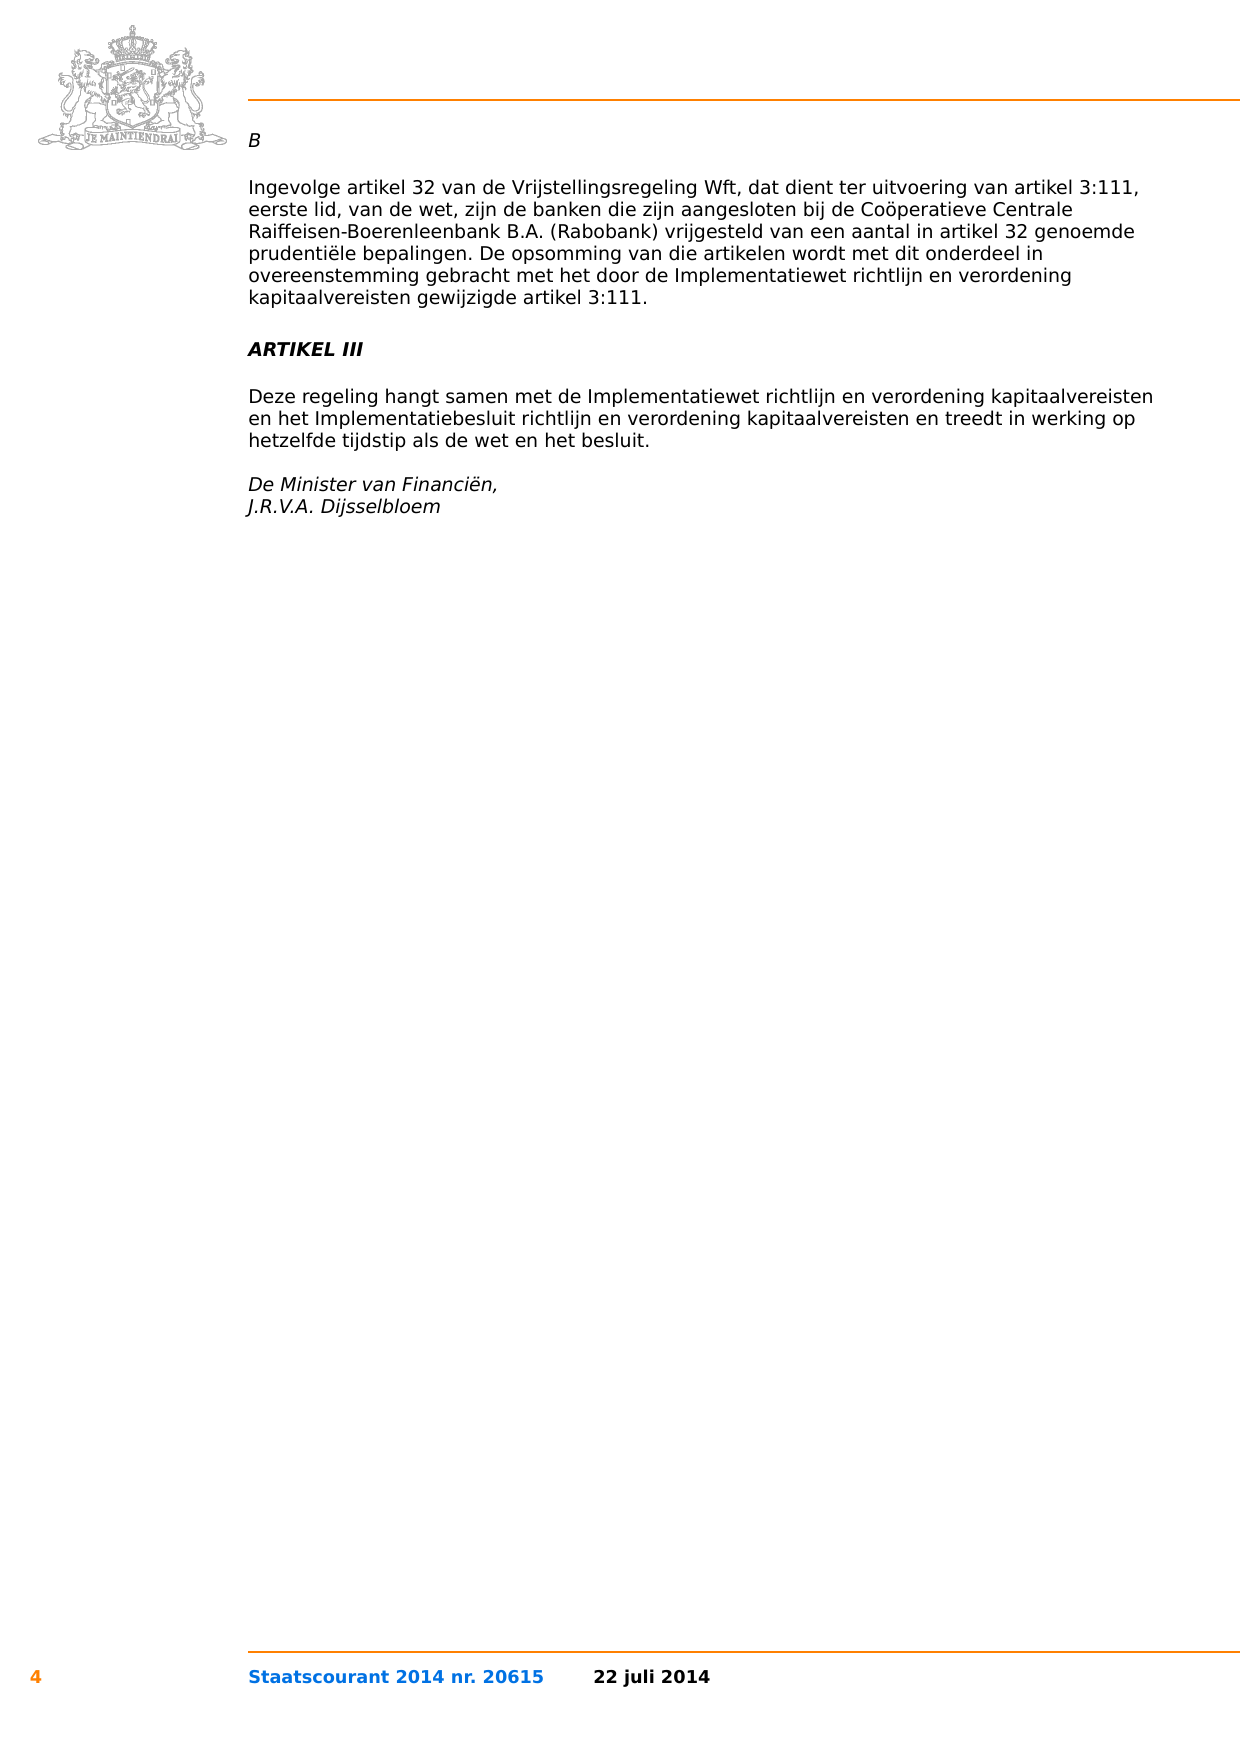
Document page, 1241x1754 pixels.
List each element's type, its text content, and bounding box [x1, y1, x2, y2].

text De Minister van Financiën, J.R.V.A. Dijsselbloem [248, 473, 1163, 517]
picture [38, 25, 227, 150]
subtitle B [248, 130, 1163, 152]
text Deze regeling hangt samen met de Implementatiewet richtlijn en verordening kapitaalvereisten en het Implementatiebesluit richtlijn en verordening kapitaalvereisten en treedt in werking op hetzelfde tijdstip als de wet en het besluit. [248, 386, 1163, 452]
subtitle ARTIKEL III [248, 339, 1163, 361]
text Ingevolge artikel 32 van de Vrijstellingsregeling Wft, dat dient ter uitvoering van artikel 3:111, eerste lid, van de wet, zijn de banken die zijn aangesloten bij de Coöperatieve Centrale Raiffeisen-Boerenleenbank B.A. (Rabobank) vrijgesteld van een aantal in artikel 32 genoemde prudentiële bepalingen. De opsomming van die artikelen wordt met dit onderdeel in overeenstemming gebracht met het door de Implementatiewet richtlijn en verordening kapitaalvereisten gewijzigde artikel 3:111. [248, 177, 1163, 309]
